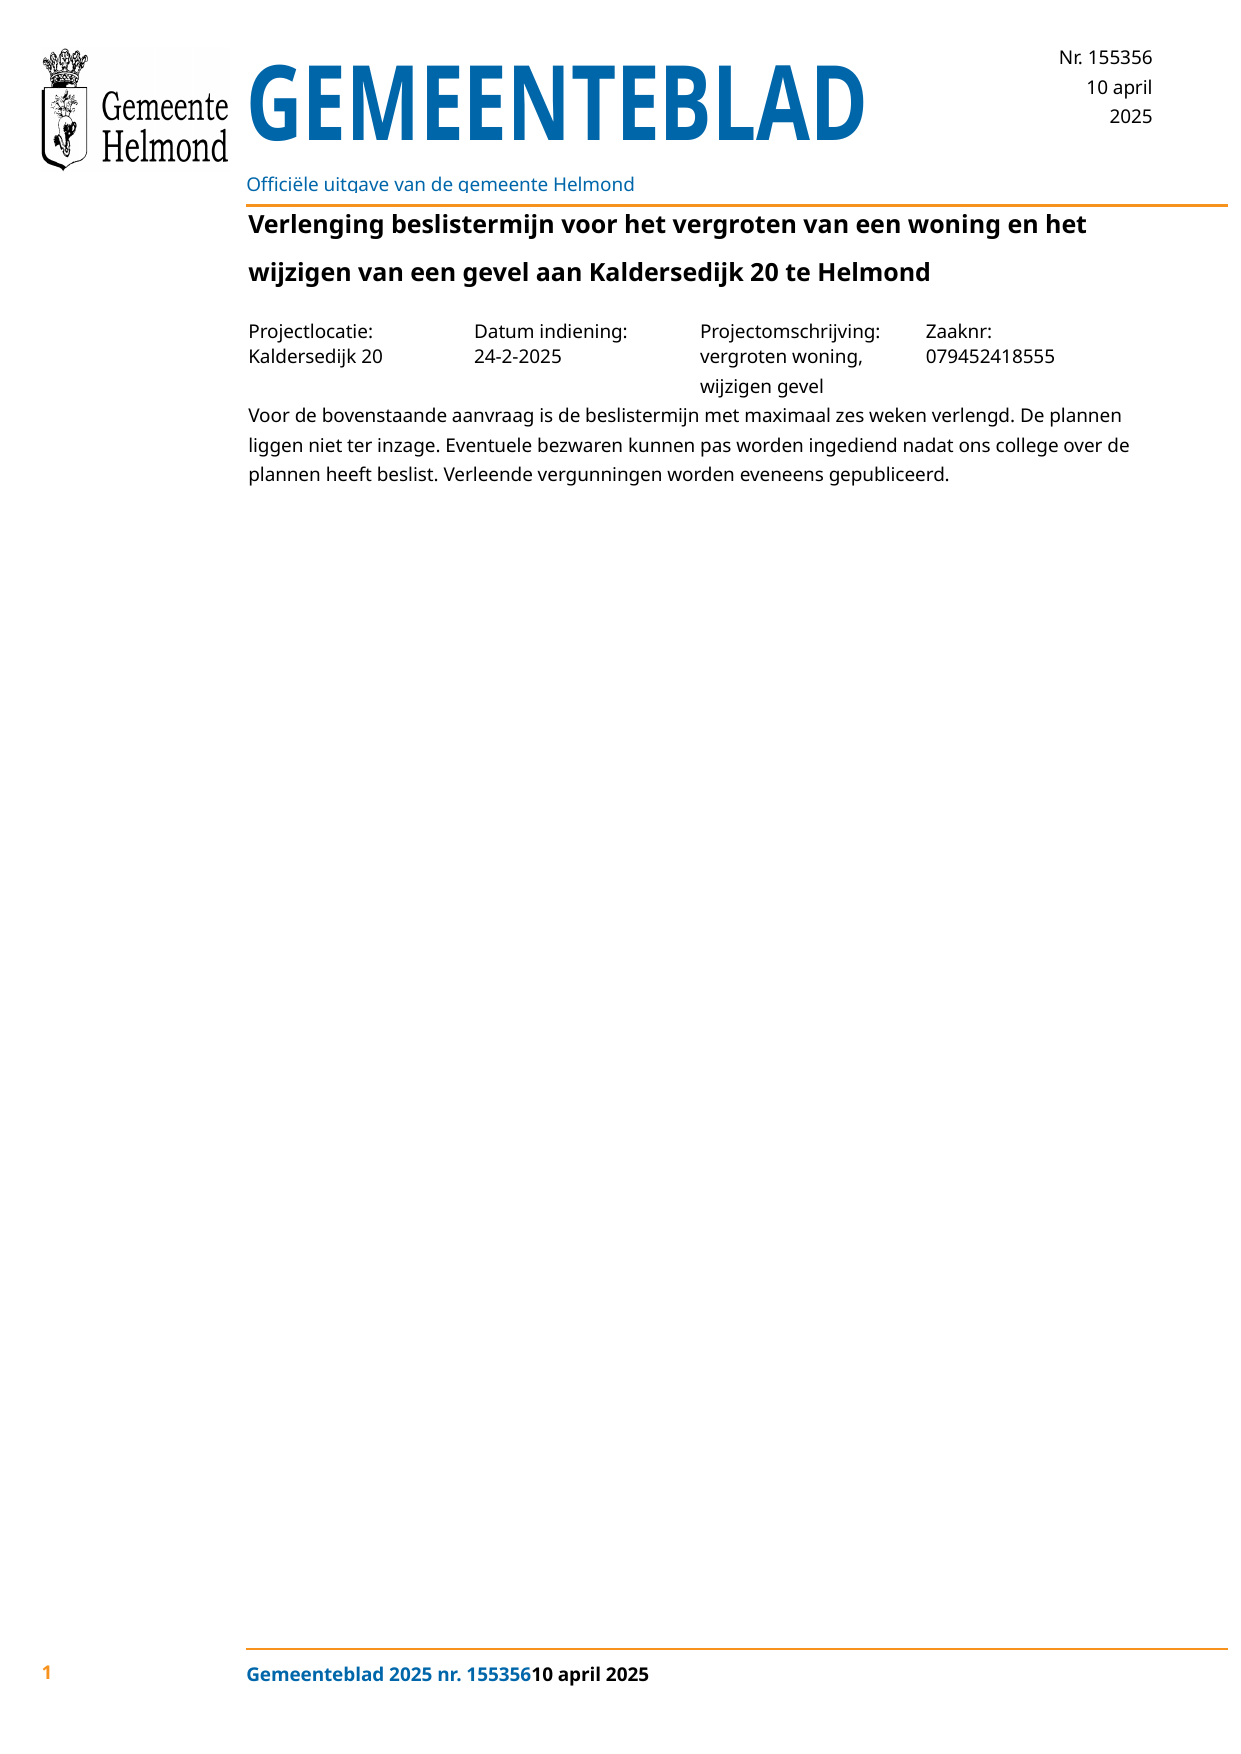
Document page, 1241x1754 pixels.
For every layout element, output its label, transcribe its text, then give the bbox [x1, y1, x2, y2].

table_cell 079452418555 [926, 344, 1152, 399]
table_header Projectomschrijving: [700, 318, 926, 344]
table_cell vergroten woning, wijzigen gevel [700, 344, 926, 399]
text Verlenging beslistermijn voor het vergroten van een woning en het wijzigen van een gevel aan Kaldersedijk 20 te Helmond [248, 207, 1152, 288]
picture [41, 47, 231, 172]
table_header Datum indiening: [474, 318, 700, 344]
table_cell Kaldersedijk 20 [248, 344, 474, 399]
table_header Projectlocatie: [248, 318, 474, 344]
text Voor de bovenstaande aanvraag is de beslistermijn met maximaal zes weken verlengd. De plannen liggen niet ter inzage. Eventuele bezwaren kunnen pas worden ingediend nadat ons college over de plannen heeft beslist. Verleende vergunningen worden eveneens gepubliceerd. [248, 402, 1152, 487]
table_header Zaaknr: [926, 318, 1152, 344]
table_cell 24-2-2025 [474, 344, 700, 399]
